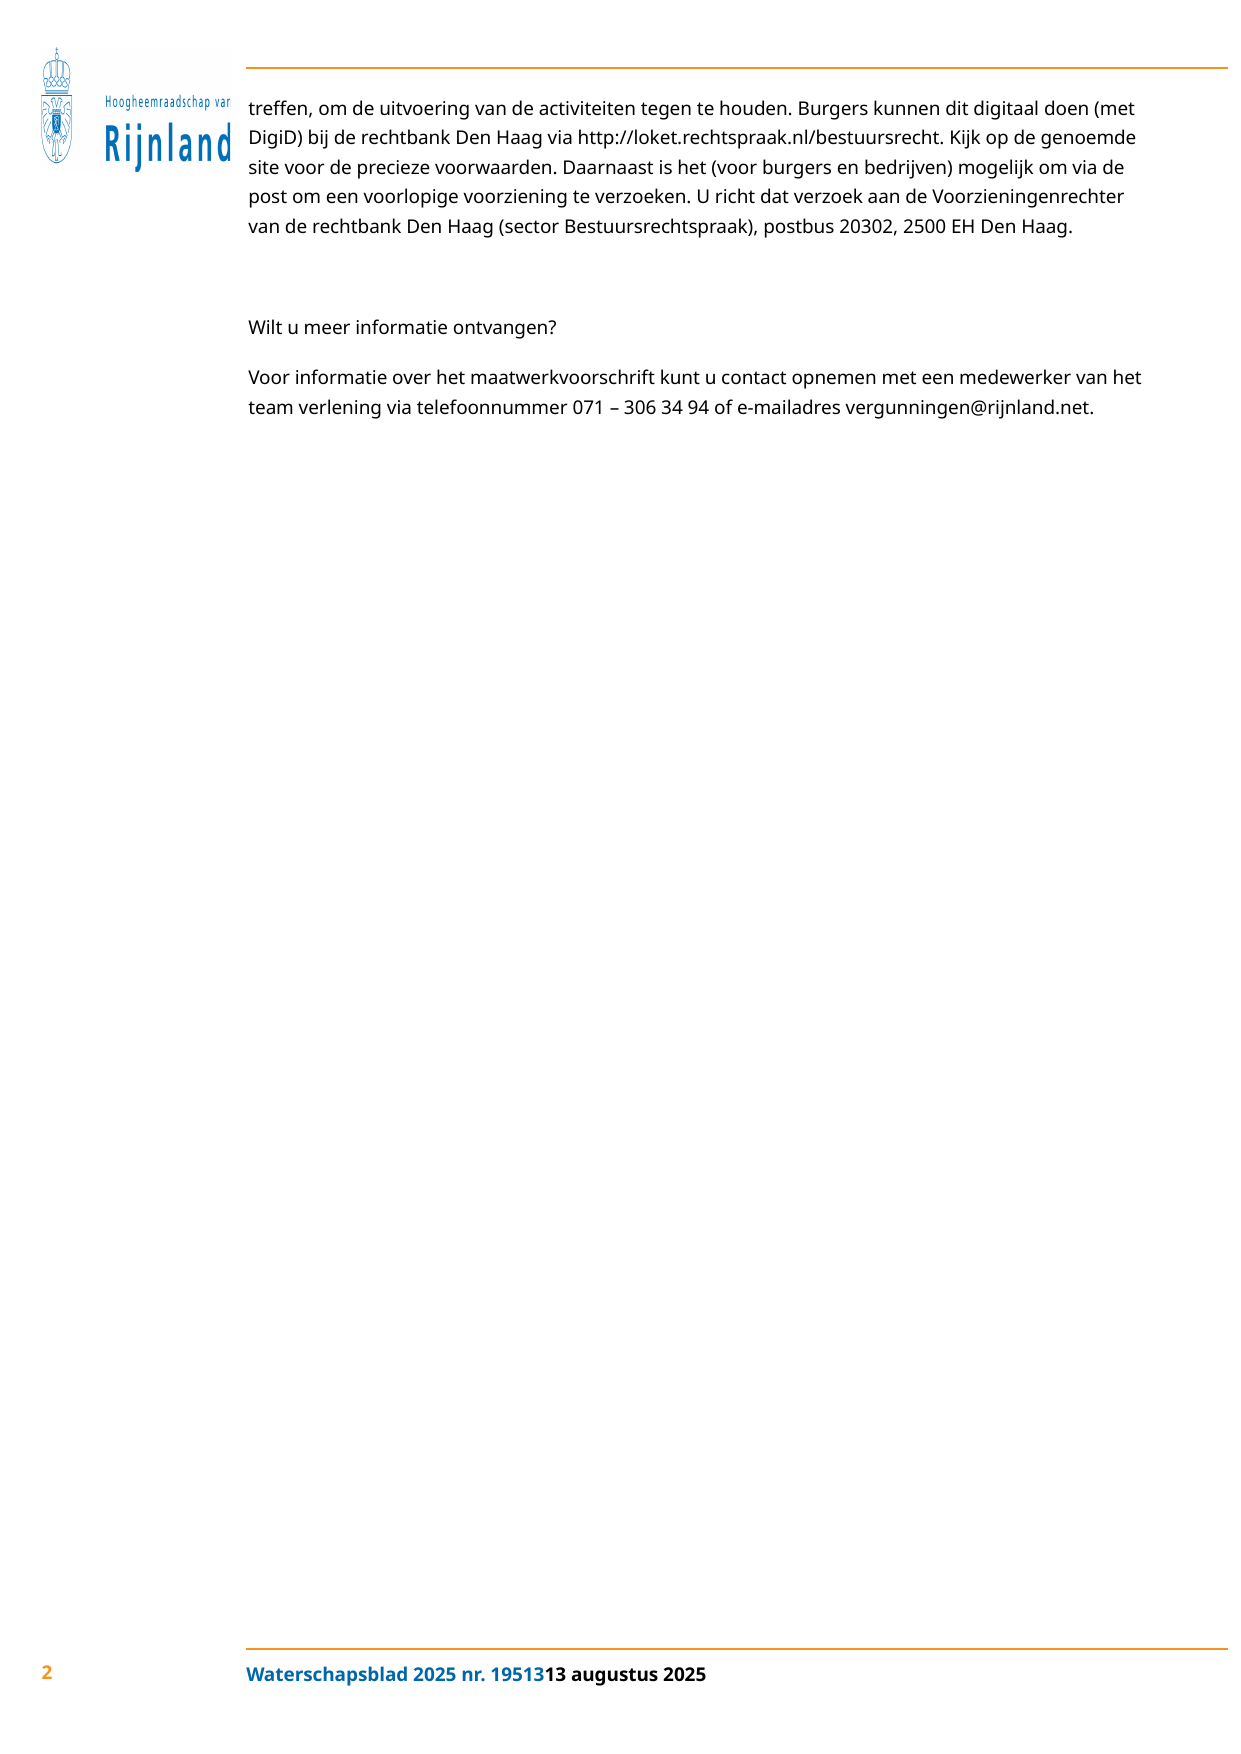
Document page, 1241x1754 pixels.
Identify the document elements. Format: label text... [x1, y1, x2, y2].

picture [41, 47, 231, 172]
text Wilt u meer informatie ontvangen? [248, 314, 1152, 340]
text treffen, om de uitvoering van de activiteiten tegen te houden. Burgers kunnen dit digitaal doen (met DigiD) bij de rechtbank Den Haag via http://loket.rechtspraak.nl/bestuursrecht. Kijk op de genoemde site voor de precieze voorwaarden. Daarnaast is het (voor burgers en bedrijven) mogelijk om via de post om een voorlopige voorziening te verzoeken. U richt dat verzoek aan de Voorzieningenrechter van de rechtbank Den Haag (sector Bestuursrechtspraak), postbus 20302, 2500 EH Den Haag. [248, 95, 1152, 239]
text Voor informatie over het maatwerkvoorschrift kunt u contact opnemen met een medewerker van het team verlening via telefoonnummer 071 – 306 34 94 of e-mailadres vergunningen@rijnland.net. [248, 364, 1152, 420]
